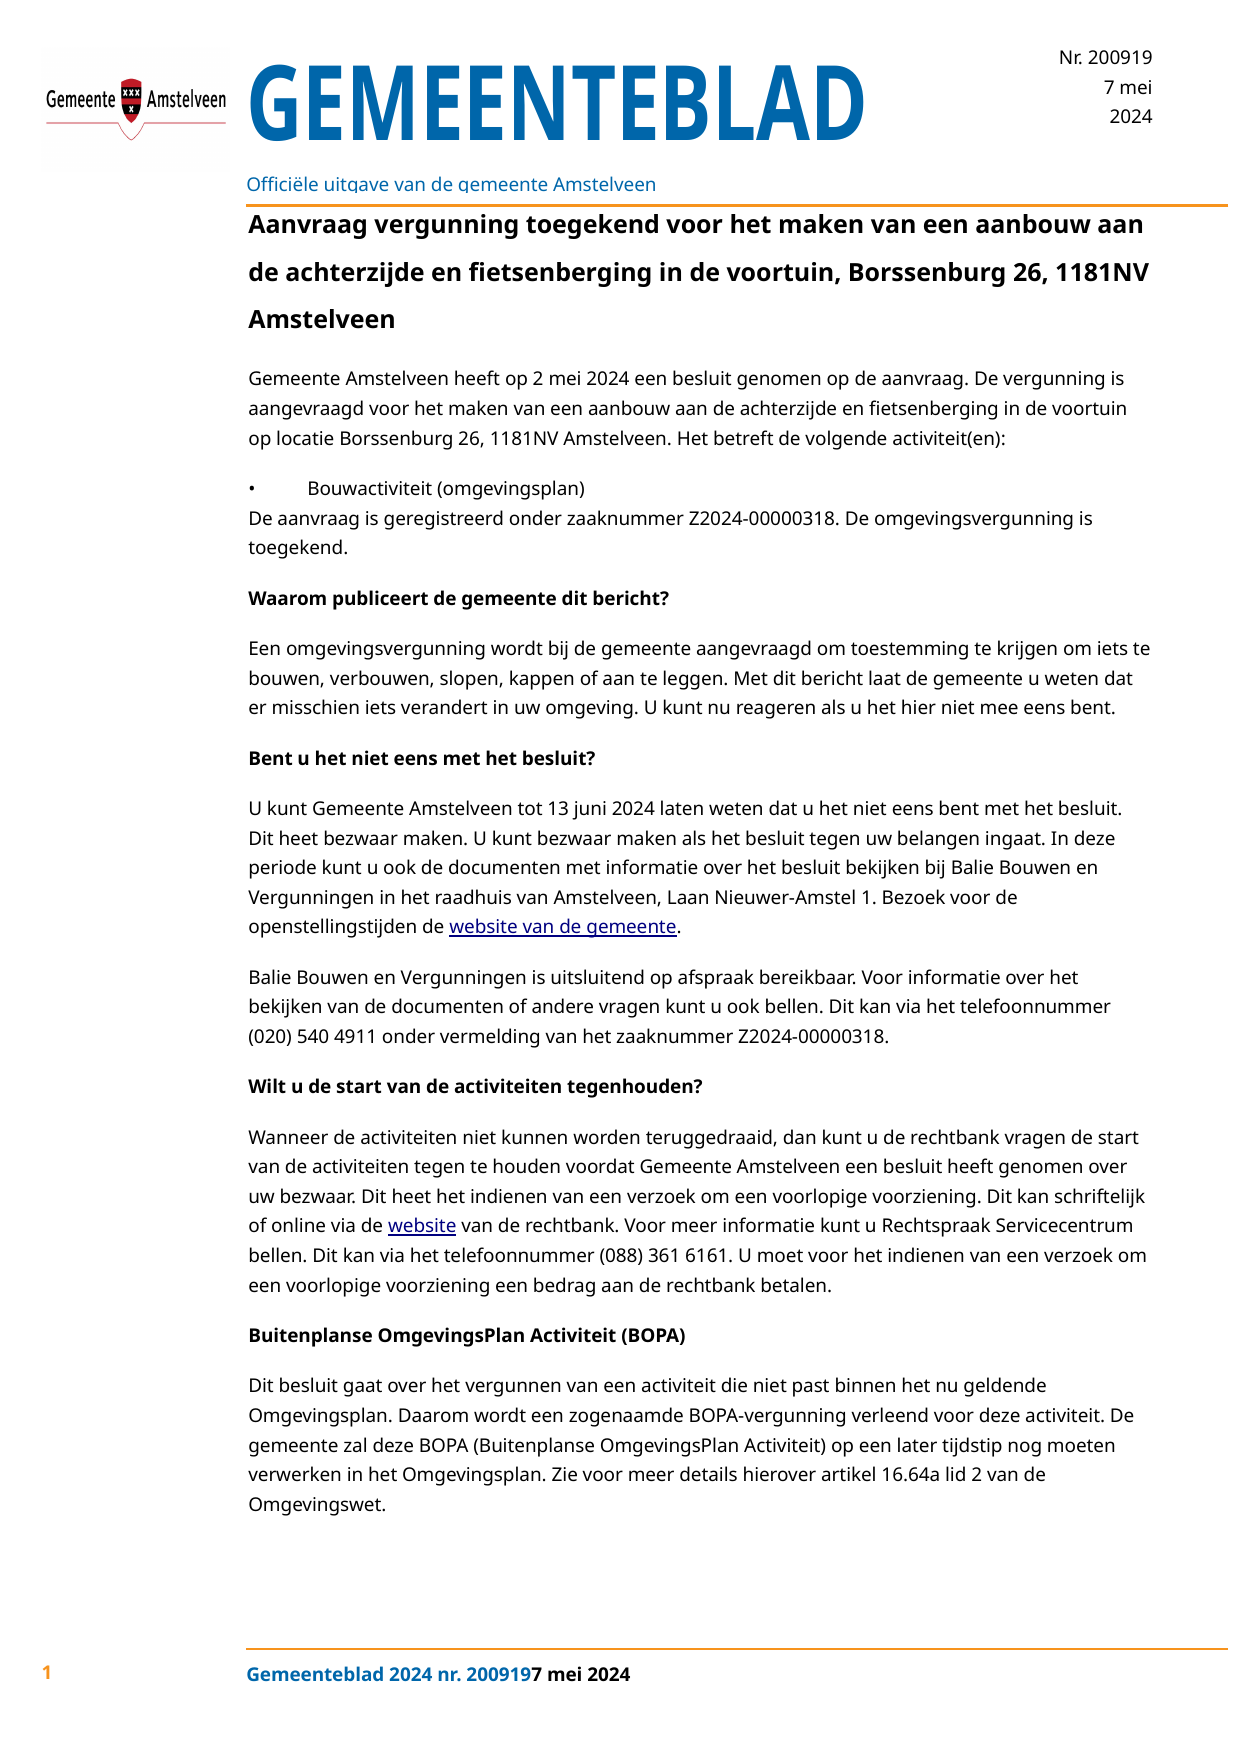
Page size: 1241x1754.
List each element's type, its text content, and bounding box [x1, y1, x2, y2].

text Dit besluit gaat over het vergunnen van een activiteit die niet past binnen het nu geldende Omgevingsplan. Daarom wordt een zogenaamde BOPA-vergunning verleend voor deze activiteit. De gemeente zal deze BOPA (Buitenplanse OmgevingsPlan Activiteit) op een later tijdstip nog moeten verwerken in het Omgevingsplan. Zie voor meer details hierover artikel 16.64a lid 2 van de Omgevingswet. [248, 1373, 1152, 1517]
text Wilt u de start van de activiteiten tegenhouden? [248, 1073, 1152, 1099]
text Bent u het niet eens met het besluit? [248, 745, 1152, 770]
picture [41, 47, 231, 172]
text U kunt Gemeente Amstelveen tot 13 juni 2024 laten weten dat u het niet eens bent met het besluit. Dit heet bezwaar maken. U kunt bezwaar maken als het besluit tegen uw belangen ingaat. In deze periode kunt u ook de documenten met informatie over het besluit bekijken bij Balie Bouwen en Vergunningen in het raadhuis van Amstelveen, Laan Nieuwer-Amstel 1. Bezoek voor de openstellingstijden de website van de gemeente. [248, 795, 1152, 939]
text Een omgevingsvergunning wordt bij de gemeente aangevraagd om toestemming te krijgen om iets te bouwen, verbouwen, slopen, kappen of aan te leggen. Met dit bericht laat de gemeente u weten dat er misschien iets verandert in uw omgeving. U kunt nu reageren als u het hier niet mee eens bent. [248, 635, 1152, 720]
text Gemeente Amstelveen heeft op 2 mei 2024 een besluit genomen op de aanvraag. De vergunning is aangevraagd voor het maken van een aanbouw aan de achterzijde en fietsenberging in de voortuin op locatie Borssenburg 26, 1181NV Amstelveen. Het betreft de volgende activiteit(en): [248, 366, 1152, 450]
text Wanneer de activiteiten niet kunnen worden teruggedraaid, dan kunt u de rechtbank vragen de start van de activiteiten tegen te houden voordat Gemeente Amstelveen een besluit heeft genomen over uw bezwaar. Dit heet het indienen van een verzoek om een voorlopige voorziening. Dit kan schriftelijk of online via de website van de rechtbank. Voor meer informatie kunt u Rechtspraak Servicecentrum bellen. Dit kan via het telefoonnummer (088) 361 6161. U moet voor het indienen van een verzoek om een voorlopige voorziening een bedrag aan de rechtbank betalen. [248, 1124, 1152, 1297]
text De aanvraag is geregistreerd onder zaaknummer Z2024-00000318. De omgevingsvergunning is toegekend. [248, 505, 1152, 560]
text Aanvraag vergunning toegekend voor het maken van een aanbouw aan de achterzijde en fietsenberging in de voortuin, Borssenburg 26, 1181NV Amstelveen [248, 207, 1152, 336]
list Bouwactiviteit (omgevingsplan) [248, 475, 1152, 501]
text Balie Bouwen en Vergunningen is uitsluitend op afspraak bereikbaar. Voor informatie over het bekijken van de documenten of andere vragen kunt u ook bellen. Dit kan via het telefoonnummer (020) 540 4911 onder vermelding van het zaaknummer Z2024-00000318. [248, 964, 1152, 1049]
text Waarom publiceert de gemeente dit bericht? [248, 585, 1152, 610]
text Buitenplanse OmgevingsPlan Activiteit (BOPA) [248, 1322, 1152, 1348]
